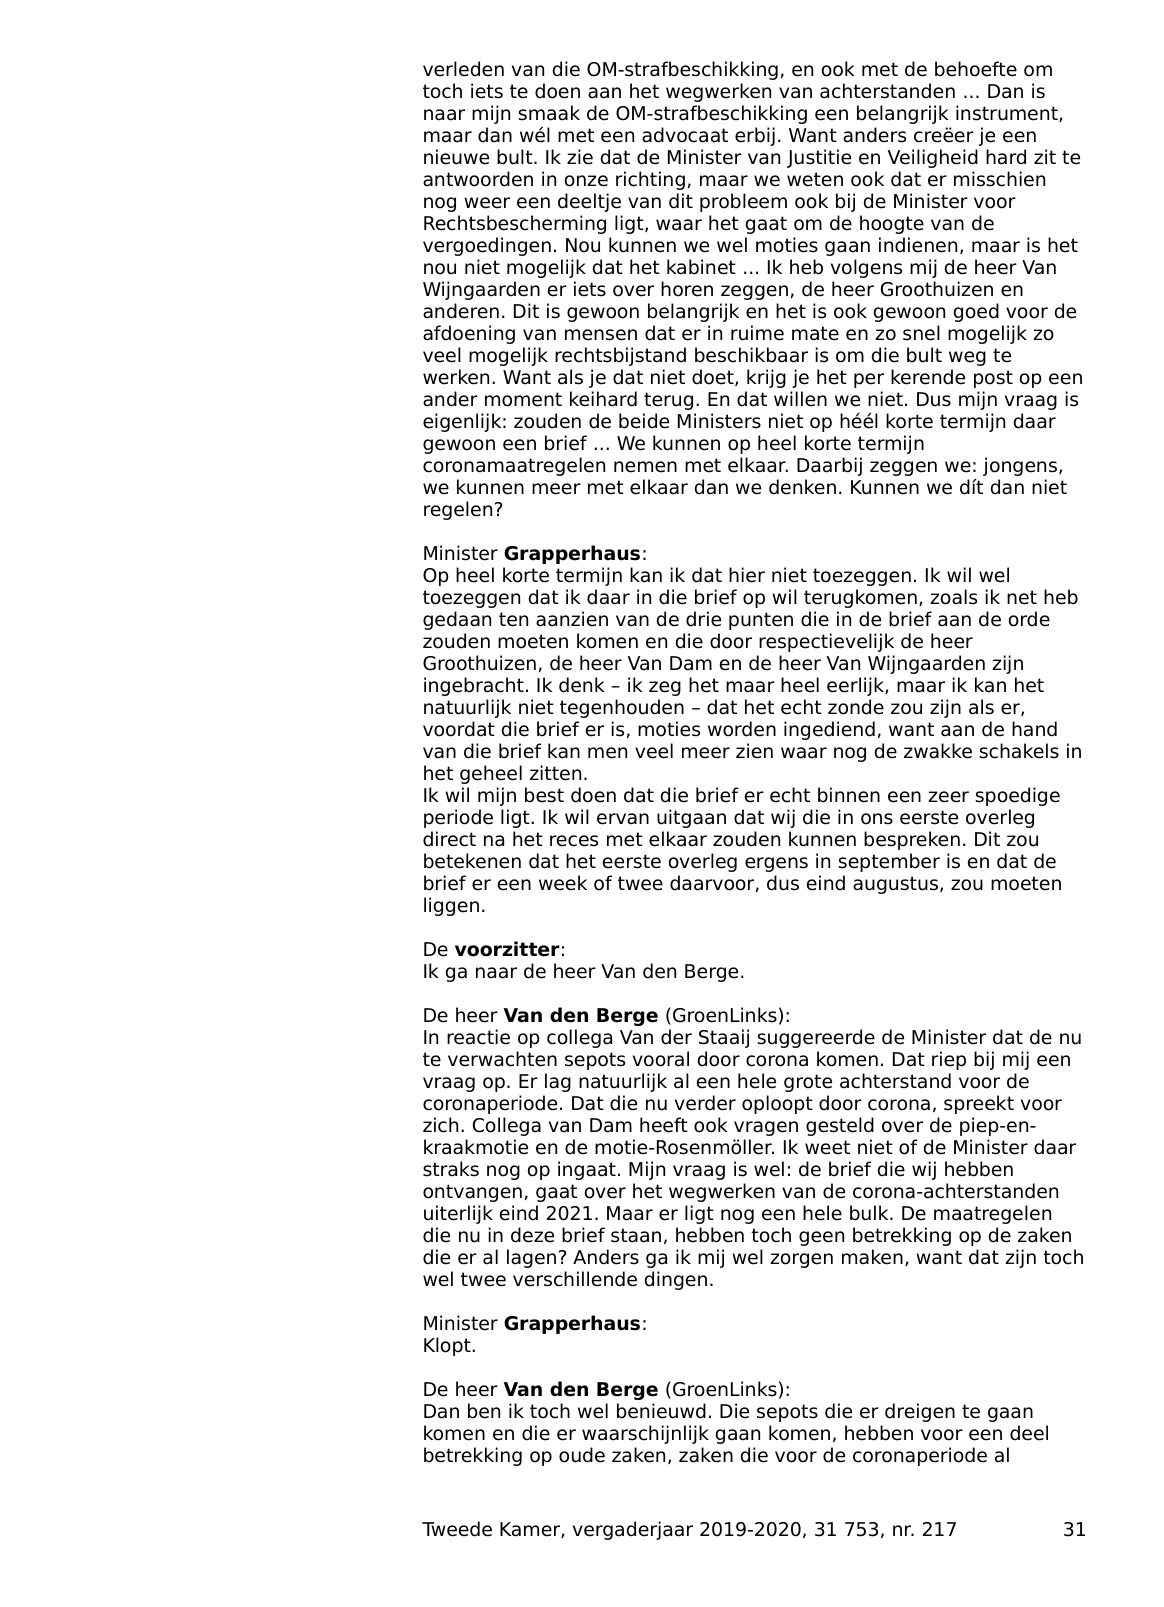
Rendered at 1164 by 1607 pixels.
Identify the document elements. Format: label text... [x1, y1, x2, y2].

text Ik ga naar de heer Van den Berge. [422, 961, 1087, 983]
text Klopt. [422, 1335, 1087, 1357]
text Dan ben ik toch wel benieuwd. Die sepots die er dreigen te gaan komen en die er waarschijnlijk gaan komen, hebben voor een deel betrekking op oude zaken, zaken die voor de coronaperiode al [422, 1401, 1087, 1467]
text De voorzitter: [422, 939, 1087, 961]
text verleden van die OM-strafbeschikking, en ook met de behoefte om toch iets te doen aan het wegwerken van achterstanden ... Dan is naar mijn smaak de OM-strafbeschikking een belangrijk instrument, maar dan wél met een advocaat erbij. Want anders creëer je een nieuwe bult. Ik zie dat de Minister van Justitie en Veiligheid hard zit te antwoorden in onze richting, maar we weten ook dat er misschien nog weer een deeltje van dit probleem ook bij de Minister voor Rechtsbescherming ligt, waar het gaat om de hoogte van de vergoedingen. Nou kunnen we wel moties gaan indienen, maar is het nou niet mogelijk dat het kabinet ... Ik heb volgens mij de heer Van Wijngaarden er iets over horen zeggen, de heer Groothuizen en anderen. Dit is gewoon belangrijk en het is ook gewoon goed voor de afdoening van mensen dat er in ruime mate en zo snel mogelijk zo veel mogelijk rechtsbijstand beschikbaar is om die bult weg te werken. Want als je dat niet doet, krijg je het per kerende post op een ander moment keihard terug. En dat willen we niet. Dus mijn vraag is eigenlijk: zouden de beide Ministers niet op héél korte termijn daar gewoon een brief ... We kunnen op heel korte termijn coronamaatregelen nemen met elkaar. Daarbij zeggen we: jongens, we kunnen meer met elkaar dan we denken. Kunnen we dít dan niet regelen? [422, 59, 1087, 521]
text Minister Grapperhaus: [422, 1313, 1087, 1335]
text De heer Van den Berge (GroenLinks): [422, 1005, 1087, 1027]
text In reactie op collega Van der Staaij suggereerde de Minister dat de nu te verwachten sepots vooral door corona komen. Dat riep bij mij een vraag op. Er lag natuurlijk al een hele grote achterstand voor de coronaperiode. Dat die nu verder oploopt door corona, spreekt voor zich. Collega van Dam heeft ook vragen gesteld over de piep-en-kraakmotie en de motie-Rosenmöller. Ik weet niet of de Minister daar straks nog op ingaat. Mijn vraag is wel: de brief die wij hebben ontvangen, gaat over het wegwerken van de corona-achterstanden uiterlijk eind 2021. Maar er ligt nog een hele bulk. De maatregelen die nu in deze brief staan, hebben toch geen betrekking op de zaken die er al lagen? Anders ga ik mij wel zorgen maken, want dat zijn toch wel twee verschillende dingen. [422, 1027, 1087, 1291]
text De heer Van den Berge (GroenLinks): [422, 1379, 1087, 1401]
text Ik wil mijn best doen dat die brief er echt binnen een zeer spoedige periode ligt. Ik wil ervan uitgaan dat wij die in ons eerste overleg direct na het reces met elkaar zouden kunnen bespreken. Dit zou betekenen dat het eerste overleg ergens in september is en dat de brief er een week of twee daarvoor, dus eind augustus, zou moeten liggen. [422, 784, 1087, 916]
text Minister Grapperhaus: [422, 543, 1087, 565]
text Op heel korte termijn kan ik dat hier niet toezeggen. Ik wil wel toezeggen dat ik daar in die brief op wil terugkomen, zoals ik net heb gedaan ten aanzien van de drie punten die in de brief aan de orde zouden moeten komen en die door respectievelijk de heer Groothuizen, de heer Van Dam en de heer Van Wijngaarden zijn ingebracht. Ik denk – ik zeg het maar heel eerlijk, maar ik kan het natuurlijk niet tegenhouden – dat het echt zonde zou zijn als er, voordat die brief er is, moties worden ingediend, want aan de hand van die brief kan men veel meer zien waar nog de zwakke schakels in het geheel zitten. [422, 565, 1087, 784]
